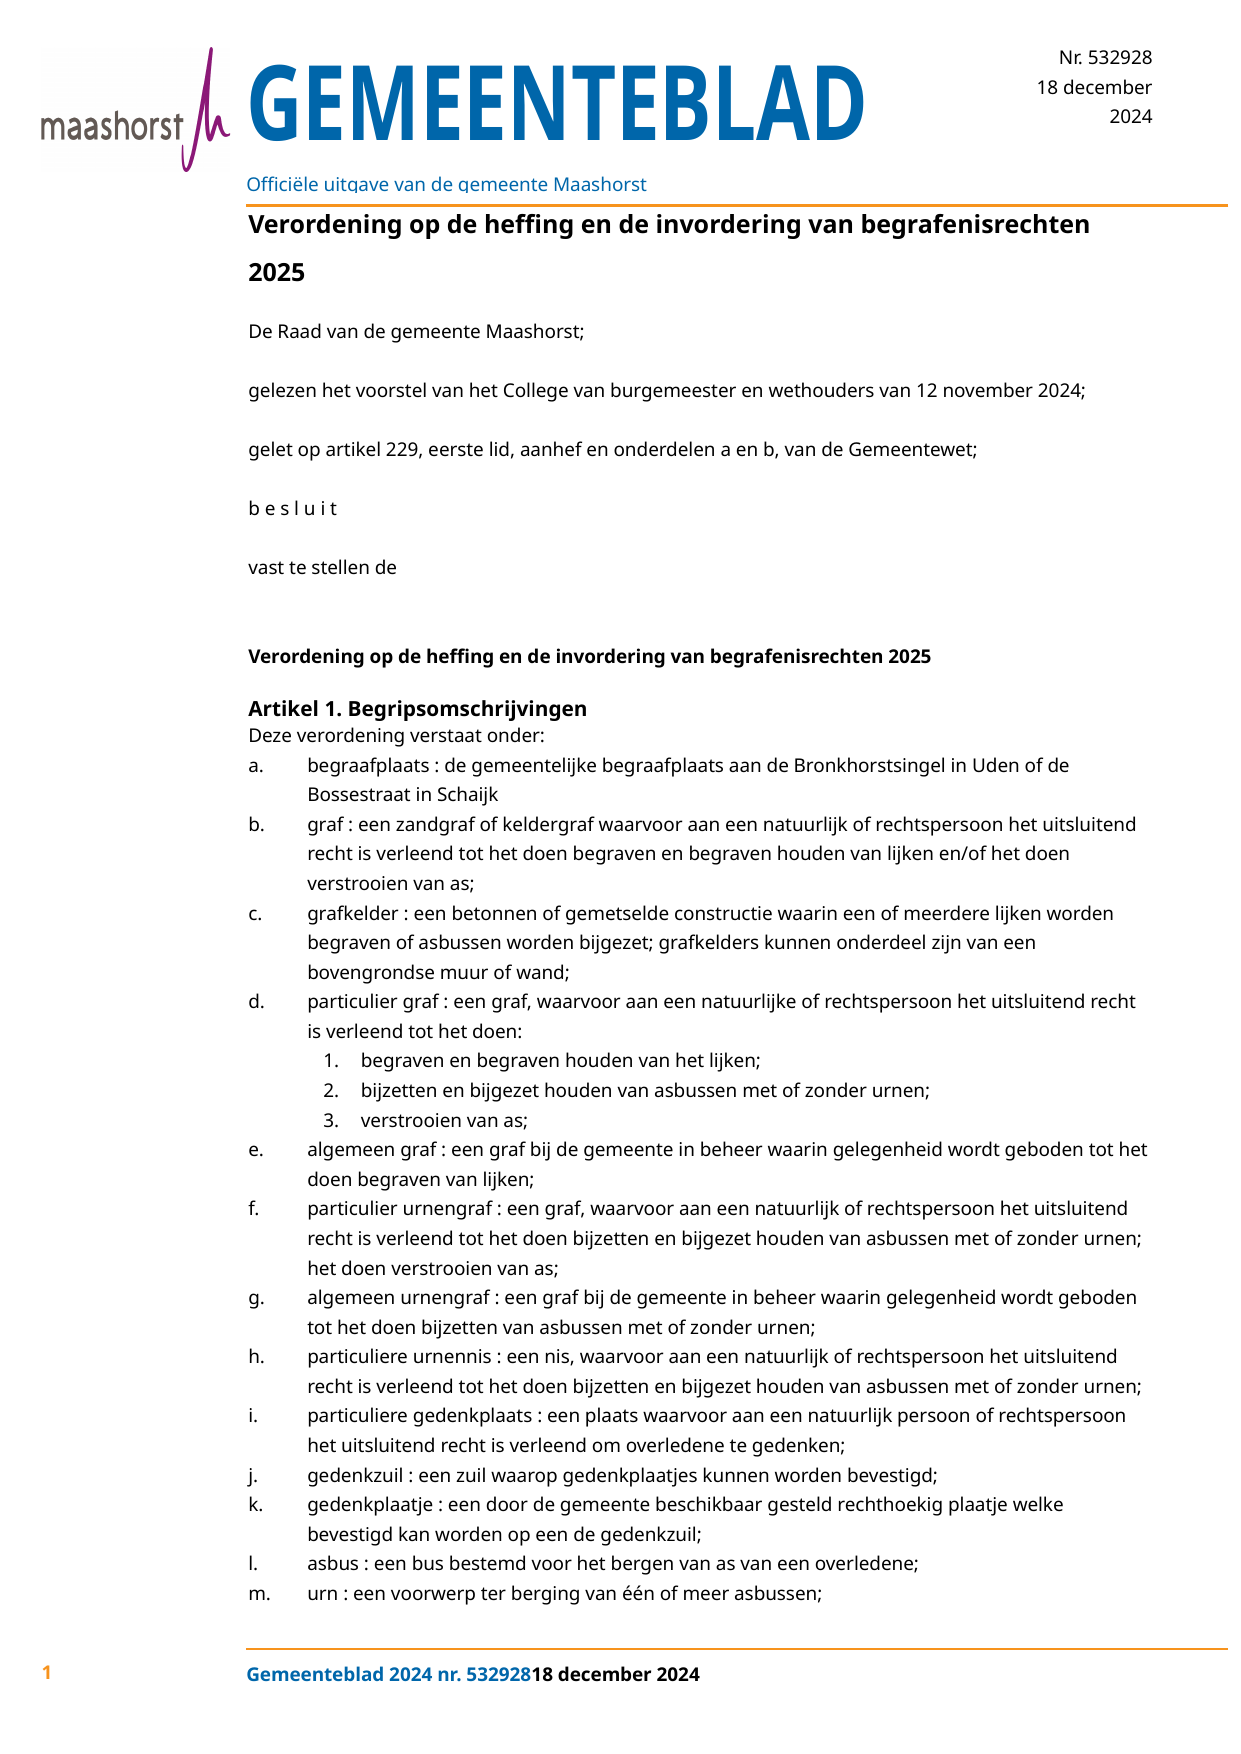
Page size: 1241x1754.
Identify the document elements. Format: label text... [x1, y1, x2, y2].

list urn : een voorwerp ter berging van één of meer asbussen; [248, 1580, 1152, 1606]
list gedenkplaatje : een door de gemeente beschikbaar gesteld rechthoekig plaatje welke bevestigd kan worden op een de gedenkzuil; [248, 1491, 1152, 1547]
list particulier urnengraf : een graf, waarvoor aan een natuurlijk of rechtspersoon het uitsluitend recht is verleend tot het doen bijzetten en bijgezet houden van asbussen met of zonder urnen; het doen verstrooien van as; [248, 1196, 1152, 1280]
text Verordening op de heffing en de invordering van begrafenisrechten 2025 [248, 643, 1152, 669]
list begraven en begraven houden van het lijken; [323, 1048, 1152, 1073]
list algemeen urnengraf : een graf bij de gemeente in beheer waarin gelegenheid wordt geboden tot het doen bijzetten van asbussen met of zonder urnen; [248, 1284, 1152, 1339]
text Artikel 1. Begripsomschrijvingen [248, 694, 1152, 722]
picture [41, 47, 231, 172]
list graf : een zandgraf of keldergraf waarvoor aan een natuurlijk of rechtspersoon het uitsluitend recht is verleend tot het doen begraven en begraven houden van lijken en/of het doen verstrooien van as; [248, 811, 1152, 896]
text b e s l u i t [248, 495, 1152, 521]
text gelet op artikel 229, eerste lid, aanhef en onderdelen a en b, van de Gemeentewet; [248, 436, 1152, 462]
list particulier graf : een graf, waarvoor aan een natuurlijke of rechtspersoon het uitsluitend recht is verleend tot het doen: [248, 988, 1152, 1044]
list asbus : een bus bestemd voor het bergen van as van een overledene; [248, 1551, 1152, 1576]
text vast te stellen de [248, 554, 1152, 580]
list bijzetten en bijgezet houden van asbussen met of zonder urnen; [323, 1077, 1152, 1103]
list gedenkzuil : een zuil waarop gedenkplaatjes kunnen worden bevestigd; [248, 1462, 1152, 1487]
list verstrooien van as; [323, 1107, 1152, 1132]
text gelezen het voorstel van het College van burgemeester en wethouders van 12 november 2024; [248, 377, 1152, 403]
text Verordening op de heffing en de invordering van begrafenisrechten 2025 [248, 207, 1152, 288]
list grafkelder : een betonnen of gemetselde constructie waarin een of meerdere lijken worden begraven of asbussen worden bijgezet; grafkelders kunnen onderdeel zijn van een bovengrondse muur of wand; [248, 900, 1152, 984]
text Deze verordening verstaat onder: [248, 722, 1152, 748]
list particuliere urnennis : een nis, waarvoor aan een natuurlijk of rechtspersoon het uitsluitend recht is verleend tot het doen bijzetten en bijgezet houden van asbussen met of zonder urnen; [248, 1343, 1152, 1399]
list begraafplaats : de gemeentelijke begraafplaats aan de Bronkhorstsingel in Uden of de Bossestraat in Schaijk [248, 752, 1152, 807]
list algemeen graf : een graf bij de gemeente in beheer waarin gelegenheid wordt geboden tot het doen begraven van lijken; [248, 1136, 1152, 1192]
text De Raad van de gemeente Maashorst; [248, 318, 1152, 344]
list particuliere gedenkplaats : een plaats waarvoor aan een natuurlijk persoon of rechtspersoon het uitsluitend recht is verleend om overledene te gedenken; [248, 1403, 1152, 1458]
